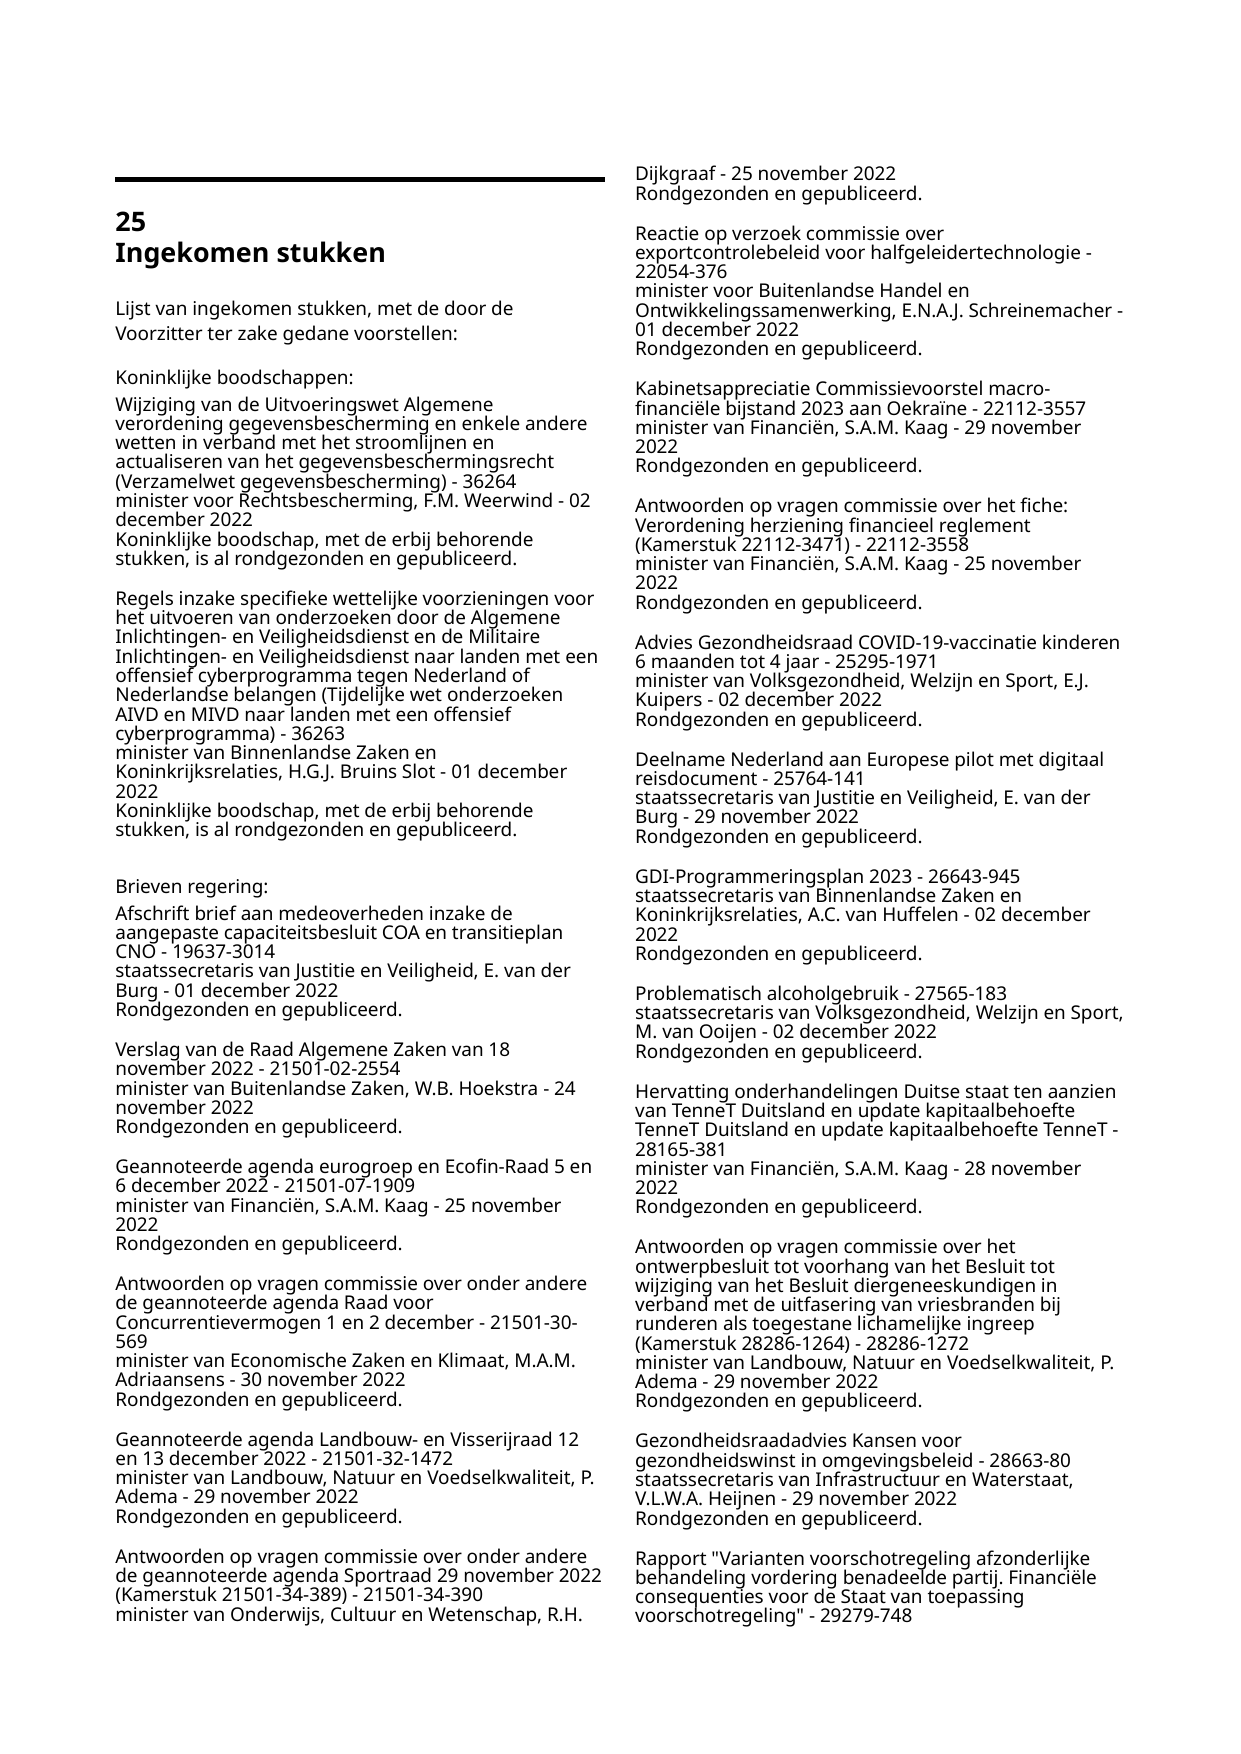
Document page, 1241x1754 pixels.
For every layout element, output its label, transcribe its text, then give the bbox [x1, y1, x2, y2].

text Rondgezonden en gepubliceerd. [635, 457, 1125, 477]
text minister van Buitenlandse Zaken, W.B. Hoekstra - 24 november 2022 [115, 1079, 605, 1118]
text Rondgezonden en gepubliceerd. [635, 184, 1125, 204]
text minister voor Rechtsbescherming, F.M. Weerwind - 02 december 2022 [115, 492, 605, 531]
text Koninklijke boodschap, met de erbij behorende stukken, is al rondgezonden en gepubliceerd. [115, 802, 605, 840]
text minister voor Buitenlandse Handel en Ontwikkelingssamenwerking, E.N.A.J. Schreinemacher - 01 december 2022 [635, 282, 1125, 340]
text Antwoorden op vragen commissie over het fiche: Verordening herziening financieel reglement (Kamerstuk 22112-3471) - 22112-3558 [635, 497, 1125, 555]
text Rondgezonden en gepubliceerd. [115, 1001, 605, 1020]
text Rondgezonden en gepubliceerd. [635, 1392, 1125, 1412]
text minister van Financiën, S.A.M. Kaag - 28 november 2022 [635, 1160, 1125, 1198]
text Rondgezonden en gepubliceerd. [635, 1509, 1125, 1529]
text minister van Landbouw, Natuur en Voedselkwaliteit, P. Adema - 29 november 2022 [635, 1354, 1125, 1392]
text Lijst van ingekomen stukken, met de door de Voorzitter ter zake gedane voorstellen: [115, 295, 605, 346]
text staatssecretaris van Infrastructuur en Waterstaat, V.L.W.A. Heijnen - 29 november 2022 [635, 1471, 1125, 1509]
text Rondgezonden en gepubliceerd. [635, 340, 1125, 359]
text Regels inzake specifieke wettelijke voorzieningen voor het uitvoeren van onderzoeken door de Algemene Inlichtingen- en Veiligheidsdienst en de Militaire Inlichtingen- en Veiligheidsdienst naar landen met een offensief cyberprogramma tegen Nederland of Nederlandse belangen (Tijdelijke wet onderzoeken AIVD en MIVD naar landen met een offensief cyberprogramma) - 36263 [115, 590, 605, 744]
text Rondgezonden en gepubliceerd. [635, 828, 1125, 847]
text Koninklijke boodschappen: [115, 364, 605, 390]
text Antwoorden op vragen commissie over onder andere de geannoteerde agenda Raad voor Concurrentievermogen 1 en 2 december - 21501-30-569 [115, 1275, 605, 1352]
text Verslag van de Raad Algemene Zaken van 18 november 2022 - 21501-02-2554 [115, 1041, 605, 1079]
text Hervatting onderhandelingen Duitse staat ten aanzien van TenneT Duitsland en update kapitaalbehoefte TenneT Duitsland en update kapitaalbehoefte TenneT - 28165-381 [635, 1083, 1125, 1160]
text Koninklijke boodschap, met de erbij behorende stukken, is al rondgezonden en gepubliceerd. [115, 531, 605, 569]
text Kabinetsappreciatie Commissievoorstel macro-financiële bijstand 2023 aan Oekraïne - 22112-3557 [635, 380, 1125, 419]
text minister van Financiën, S.A.M. Kaag - 25 november 2022 [115, 1197, 605, 1235]
text Rondgezonden en gepubliceerd. [115, 1508, 605, 1527]
text Rondgezonden en gepubliceerd. [115, 1118, 605, 1137]
text minister van Binnenlandse Zaken en Koninkrijksrelaties, H.G.J. Bruins Slot - 01 december 2022 [115, 744, 605, 802]
text Gezondheidsraadadvies Kansen voor gezondheidswinst in omgevingsbeleid - 28663-80 [635, 1432, 1125, 1471]
text Rondgezonden en gepubliceerd. [635, 594, 1125, 613]
text minister van Financiën, S.A.M. Kaag - 29 november 2022 [635, 419, 1125, 457]
text minister van Volksgezondheid, Welzijn en Sport, E.J. Kuipers - 02 december 2022 [635, 672, 1125, 711]
text Wijziging van de Uitvoeringswet Algemene verordening gegevensbescherming en enkele andere wetten in verband met het stroomlijnen en actualiseren van het gegevensbeschermingsrecht (Verzamelwet gegevensbescherming) - 36264 [115, 396, 605, 492]
text Reactie op verzoek commissie over exportcontrolebeleid voor halfgeleidertechnologie - 22054-376 [635, 224, 1125, 282]
text minister van Landbouw, Natuur en Voedselkwaliteit, P. Adema - 29 november 2022 [115, 1469, 605, 1508]
text staatssecretaris van Binnenlandse Zaken en Koninkrijksrelaties, A.C. van Huffelen - 02 december 2022 [635, 887, 1125, 945]
text staatssecretaris van Justitie en Veiligheid, E. van der Burg - 01 december 2022 [115, 962, 605, 1001]
text Problematisch alcoholgebruik - 27565-183 [635, 985, 1125, 1004]
text minister van Onderwijs, Cultuur en Wetenschap, R.H. [115, 1606, 605, 1625]
text Rondgezonden en gepubliceerd. [115, 1391, 605, 1410]
text Antwoorden op vragen commissie over onder andere de geannoteerde agenda Sportraad 29 november 2022 (Kamerstuk 21501-34-389) - 21501-34-390 [115, 1548, 605, 1606]
text Ingekomen stukken [115, 239, 605, 283]
text Rapport "Varianten voorschotregeling afzonderlijke behandeling vordering benadeelde partij. Financiële consequenties voor de Staat van toepassing voorschotregeling" - 29279-748 [635, 1549, 1125, 1627]
text staatssecretaris van Justitie en Veiligheid, E. van der Burg - 29 november 2022 [635, 789, 1125, 828]
text Rondgezonden en gepubliceerd. [635, 945, 1125, 964]
text 25 [115, 203, 605, 239]
text Antwoorden op vragen commissie over het ontwerpbesluit tot voorhang van het Besluit tot wijziging van het Besluit diergeneeskundigen in verband met de uitfasering van vriesbranden bij runderen als toegestane lichamelijke ingreep (Kamerstuk 28286-1264) - 28286-1272 [635, 1238, 1125, 1354]
text Rondgezonden en gepubliceerd. [635, 711, 1125, 730]
text Rondgezonden en gepubliceerd. [635, 1043, 1125, 1062]
text Deelname Nederland aan Europese pilot met digitaal reisdocument - 25764-141 [635, 751, 1125, 789]
text Afschrift brief aan medeoverheden inzake de aangepaste capaciteitsbesluit COA en transitieplan CNO - 19637-3014 [115, 904, 605, 962]
text Dijkgraaf - 25 november 2022 [635, 165, 1125, 184]
text Advies Gezondheidsraad COVID-19-vaccinatie kinderen 6 maanden tot 4 jaar - 25295-1971 [635, 634, 1125, 672]
text Geannoteerde agenda Landbouw- en Visserijraad 12 en 13 december 2022 - 21501-32-1472 [115, 1431, 605, 1469]
text Geannoteerde agenda eurogroep en Ecofin-Raad 5 en 6 december 2022 - 21501-07-1909 [115, 1158, 605, 1197]
text Rondgezonden en gepubliceerd. [635, 1198, 1125, 1218]
text GDI-Programmeringsplan 2023 - 26643-945 [635, 868, 1125, 887]
text minister van Economische Zaken en Klimaat, M.A.M. Adriaansens - 30 november 2022 [115, 1352, 605, 1391]
text staatssecretaris van Volksgezondheid, Welzijn en Sport, M. van Ooijen - 02 december 2022 [635, 1004, 1125, 1043]
text Brieven regering: [115, 873, 605, 899]
text Rondgezonden en gepubliceerd. [115, 1235, 605, 1254]
text minister van Financiën, S.A.M. Kaag - 25 november 2022 [635, 555, 1125, 594]
